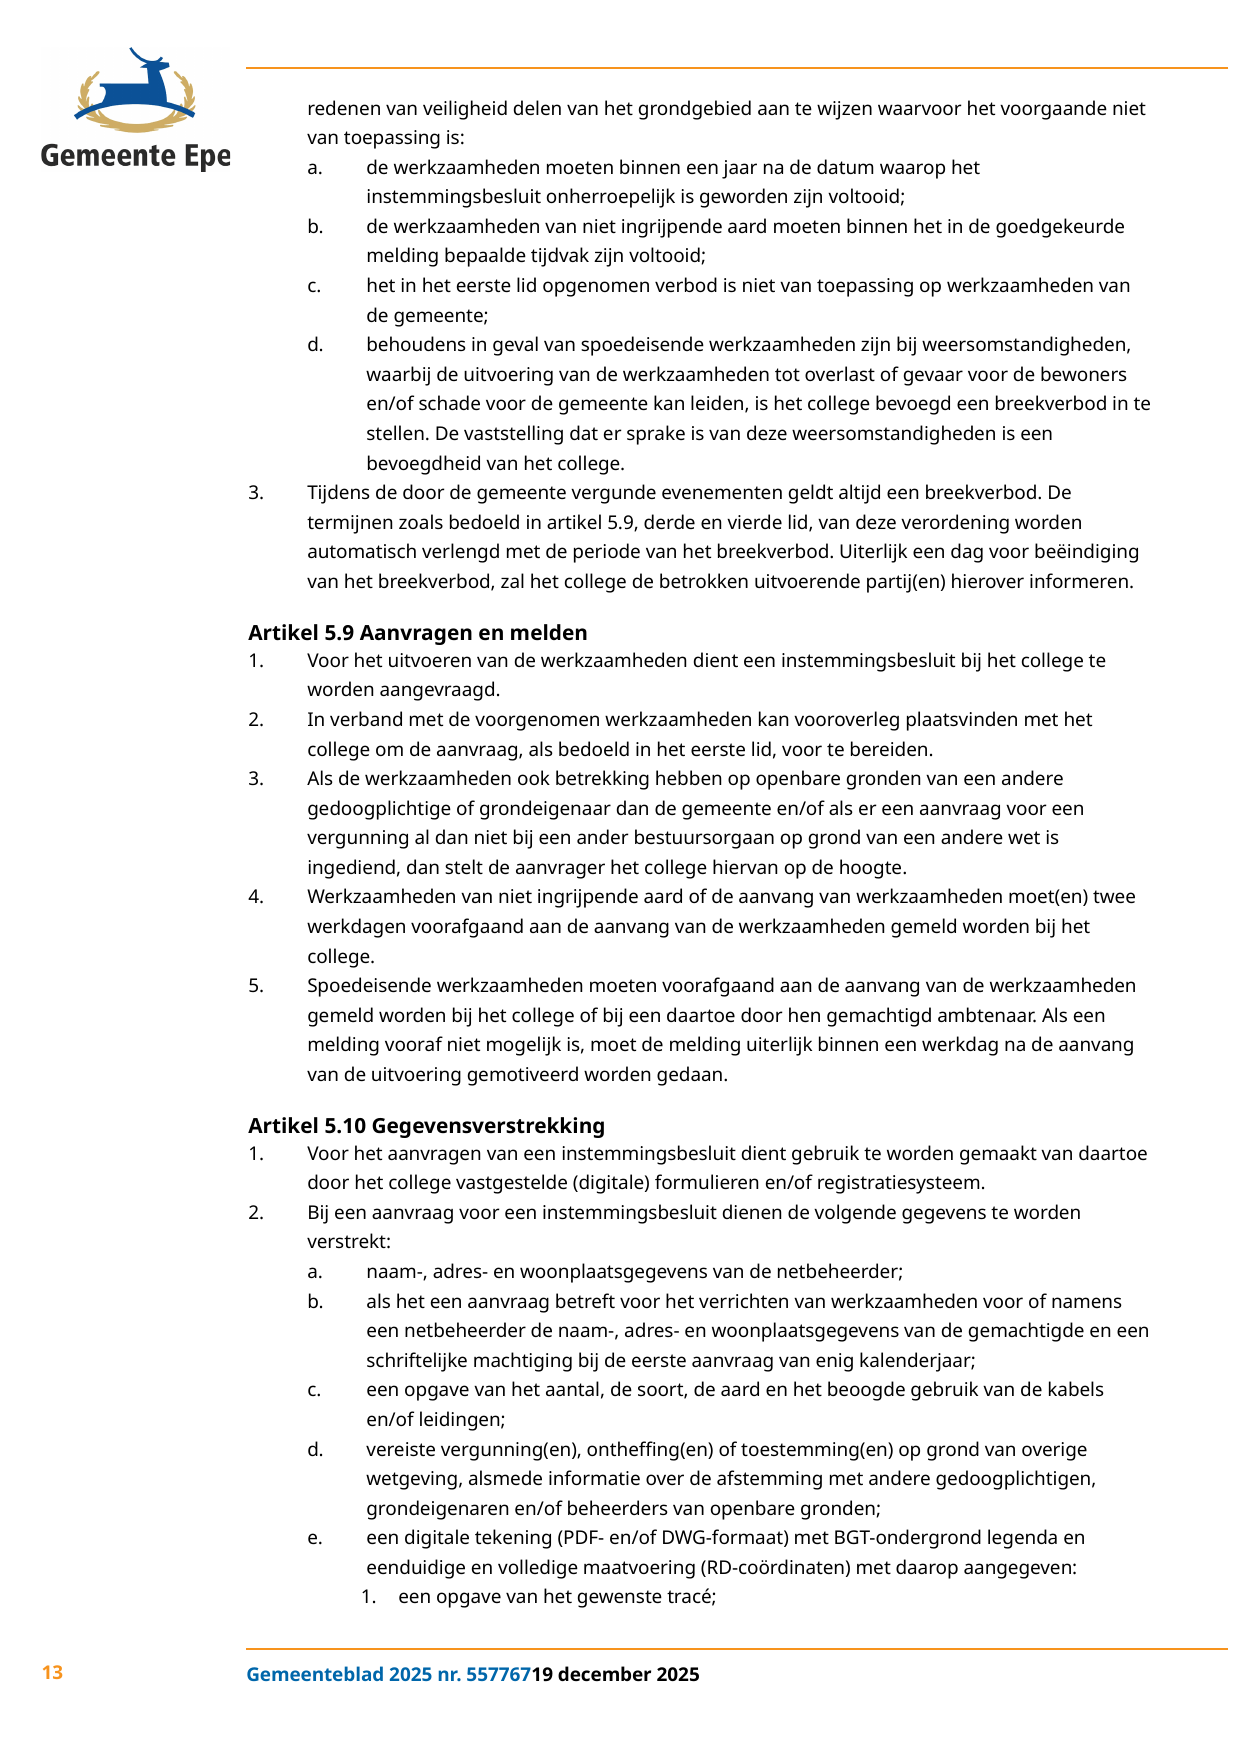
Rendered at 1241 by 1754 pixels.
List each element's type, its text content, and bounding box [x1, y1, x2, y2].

list Tijdens de door de gemeente vergunde evenementen geldt altijd een breekverbod. De termijnen zoals bedoeld in artikel 5.9, derde en vierde lid, van deze verordening worden automatisch verlengd met de periode van het breekverbod. Uiterlijk een dag voor beëindiging van het breekverbod, zal het college de betrokken uitvoerende partij(en) hierover informeren. [248, 479, 1152, 594]
list Werkzaamheden van niet ingrijpende aard of de aanvang van werkzaamheden moet(en) twee werkdagen voorafgaand aan de aanvang van de werkzaamheden gemeld worden bij het college. [248, 884, 1152, 968]
list Als de werkzaamheden ook betrekking hebben op openbare gronden van een andere gedoogplichtige of grondeigenaar dan de gemeente en/of als er een aanvraag voor een vergunning al dan niet bij een ander bestuursorgaan op grond van een andere wet is ingediend, dan stelt de aanvrager het college hiervan op de hoogte. [248, 765, 1152, 880]
list een digitale tekening (PDF- en/of DWG-formaat) met BGT-ondergrond legenda en eenduidige en volledige maatvoering (RD-coördinaten) met daarop aangegeven: [307, 1524, 1152, 1580]
list naam-, adres- en woonplaatsgegevens van de netbeheerder; [307, 1258, 1152, 1284]
list de werkzaamheden van niet ingrijpende aard moeten binnen het in de goedgekeurde melding bepaalde tijdvak zijn voltooid; [307, 213, 1152, 268]
text Artikel 5.10 Gegevensverstrekking [248, 1112, 1152, 1140]
list de werkzaamheden moeten binnen een jaar na de datum waarop het instemmingsbesluit onherroepelijk is geworden zijn voltooid; [307, 154, 1152, 209]
list redenen van veiligheid delen van het grondgebied aan te wijzen waarvoor het voorgaande niet van toepassing is: [248, 95, 1152, 150]
list behoudens in geval van spoedeisende werkzaamheden zijn bij weersomstandigheden, waarbij de uitvoering van de werkzaamheden tot overlast of gevaar voor de bewoners en/of schade voor de gemeente kan leiden, is het college bevoegd een breekverbod in te stellen. De vaststelling dat er sprake is van deze weersomstandigheden is een bevoegdheid van het college. [307, 331, 1152, 476]
list Bij een aanvraag voor een instemmingsbesluit dienen de volgende gegevens te worden verstrekt: [248, 1199, 1152, 1254]
list Spoedeisende werkzaamheden moeten voorafgaand aan de aanvang van de werkzaamheden gemeld worden bij het college of bij een daartoe door hen gemachtigd ambtenaar. Als een melding vooraf niet mogelijk is, moet de melding uiterlijk binnen een werkdag na de aanvang van de uitvoering gemotiveerd worden gedaan. [248, 972, 1152, 1087]
picture [41, 47, 231, 172]
list In verband met de voorgenomen werkzaamheden kan vooroverleg plaatsvinden met het college om de aanvraag, als bedoeld in het eerste lid, voor te bereiden. [248, 706, 1152, 761]
text Artikel 5.9 Aanvragen en melden [248, 618, 1152, 647]
list een opgave van het aantal, de soort, de aard en het beoogde gebruik van de kabels en/of leidingen; [307, 1377, 1152, 1432]
list een opgave van het gewenste tracé; [361, 1584, 1152, 1609]
list als het een aanvraag betreft voor het verrichten van werkzaamheden voor of namens een netbeheerder de naam-, adres- en woonplaatsgegevens van de gemachtigde en een schriftelijke machtiging bij de eerste aanvraag van enig kalenderjaar; [307, 1288, 1152, 1373]
list Voor het uitvoeren van de werkzaamheden dient een instemmingsbesluit bij het college te worden aangevraagd. [248, 647, 1152, 702]
list het in het eerste lid opgenomen verbod is niet van toepassing op werkzaamheden van de gemeente; [307, 272, 1152, 328]
list Voor het aanvragen van een instemmingsbesluit dient gebruik te worden gemaakt van daartoe door het college vastgestelde (digitale) formulieren en/of registratiesysteem. [248, 1140, 1152, 1195]
list vereiste vergunning(en), ontheffing(en) of toestemming(en) op grond van overige wetgeving, alsmede informatie over de afstemming met andere gedoogplichtigen, grondeigenaren en/of beheerders van openbare gronden; [307, 1436, 1152, 1521]
